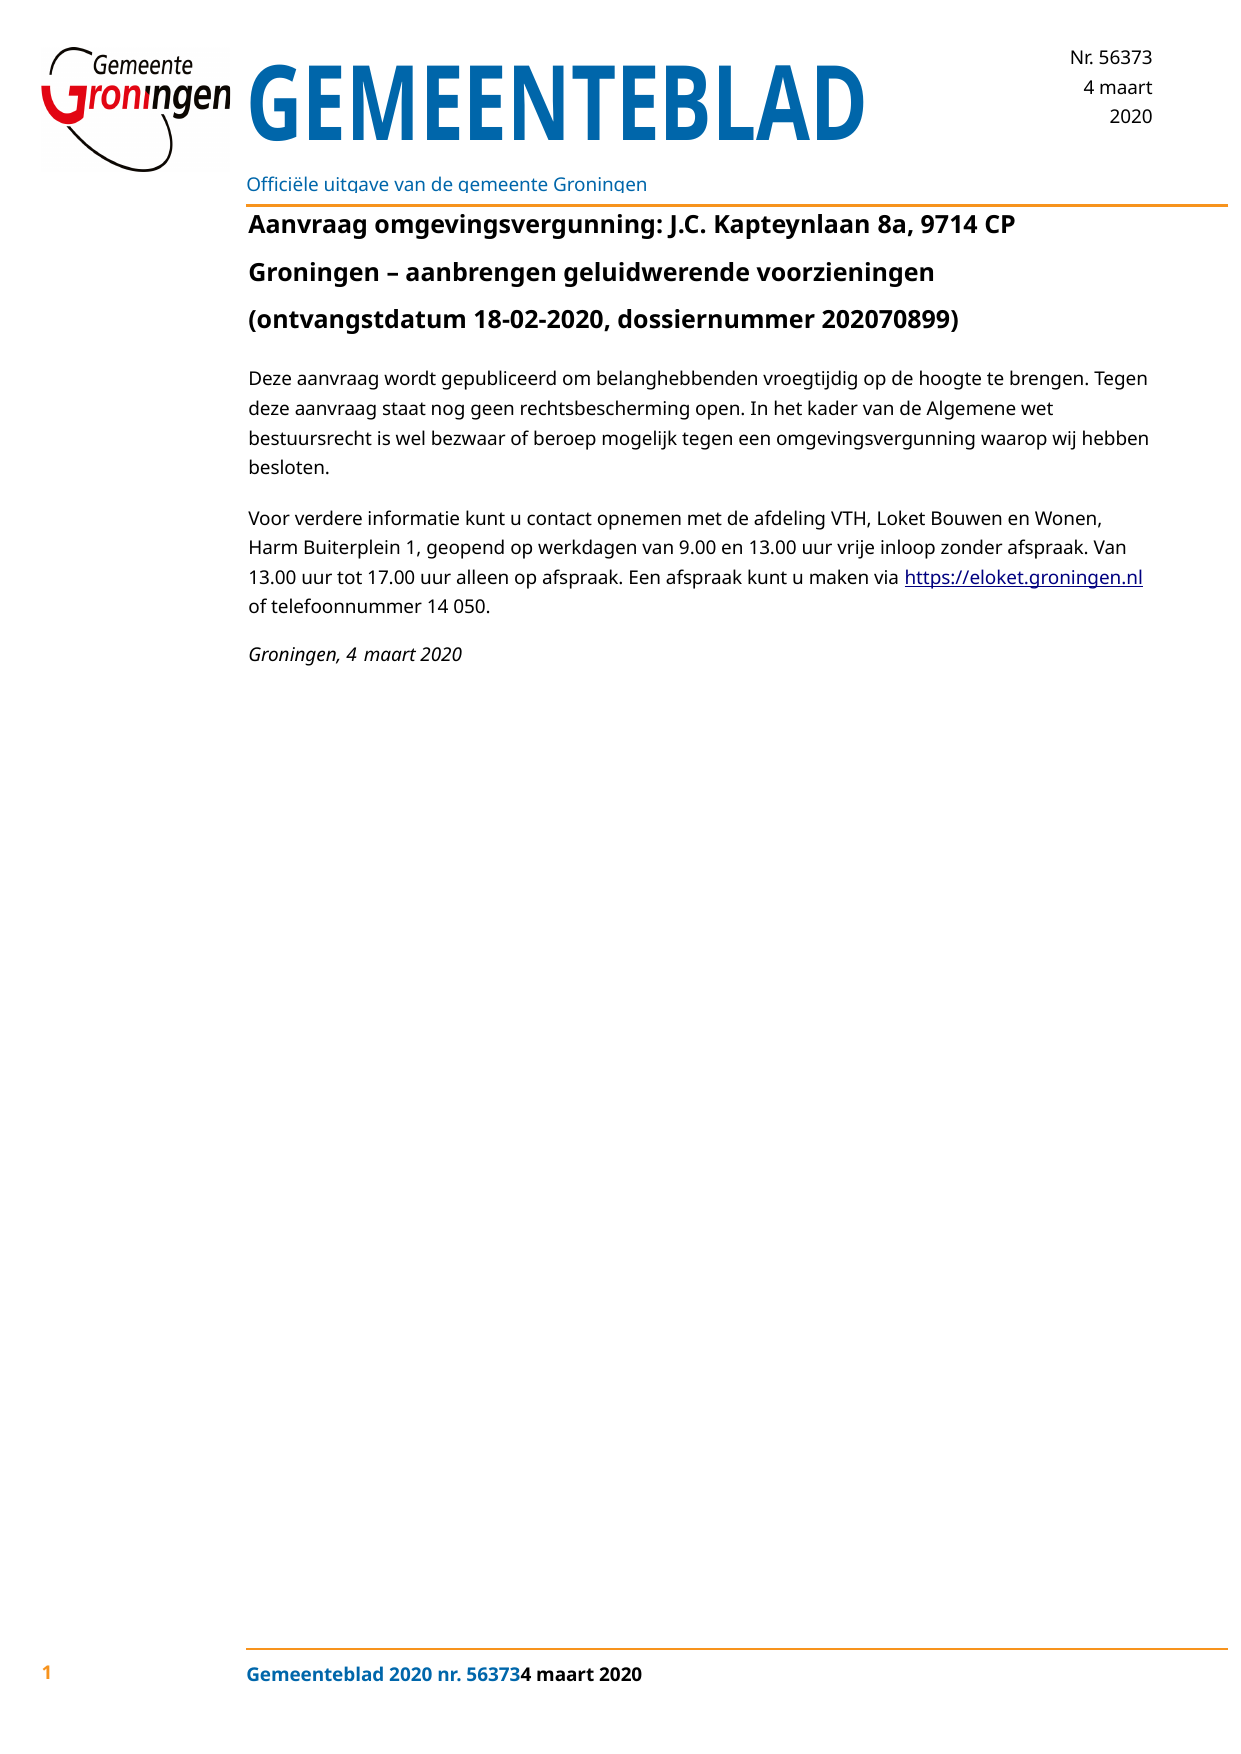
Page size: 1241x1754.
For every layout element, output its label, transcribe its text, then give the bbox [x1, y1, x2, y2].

text Deze aanvraag wordt gepubliceerd om belanghebbenden vroegtijdig op de hoogte te brengen. Tegen deze aanvraag staat nog geen rechtsbescherming open. In het kader van de Algemene wet bestuursrecht is wel bezwaar of beroep mogelijk tegen een omgevingsvergunning waarop wij hebben besloten. [248, 366, 1152, 480]
picture [41, 47, 231, 172]
text Voor verdere informatie kunt u contact opnemen met de afdeling VTH, Loket Bouwen en Wonen, Harm Buiterplein 1, geopend op werkdagen van 9.00 en 13.00 uur vrije inloop zonder afspraak. Van 13.00 uur tot 17.00 uur alleen op afspraak. Een afspraak kunt u maken via https://eloket.groningen.nl of telefoonnummer 14 050. [248, 505, 1152, 619]
text Aanvraag omgevingsvergunning: J.C. Kapteynlaan 8a, 9714 CP Groningen – aanbrengen geluidwerende voorzieningen (ontvangstdatum 18-02-2020, dossiernummer 202070899) [248, 207, 1152, 336]
text Groningen, 4 maart 2020 [248, 641, 1152, 667]
